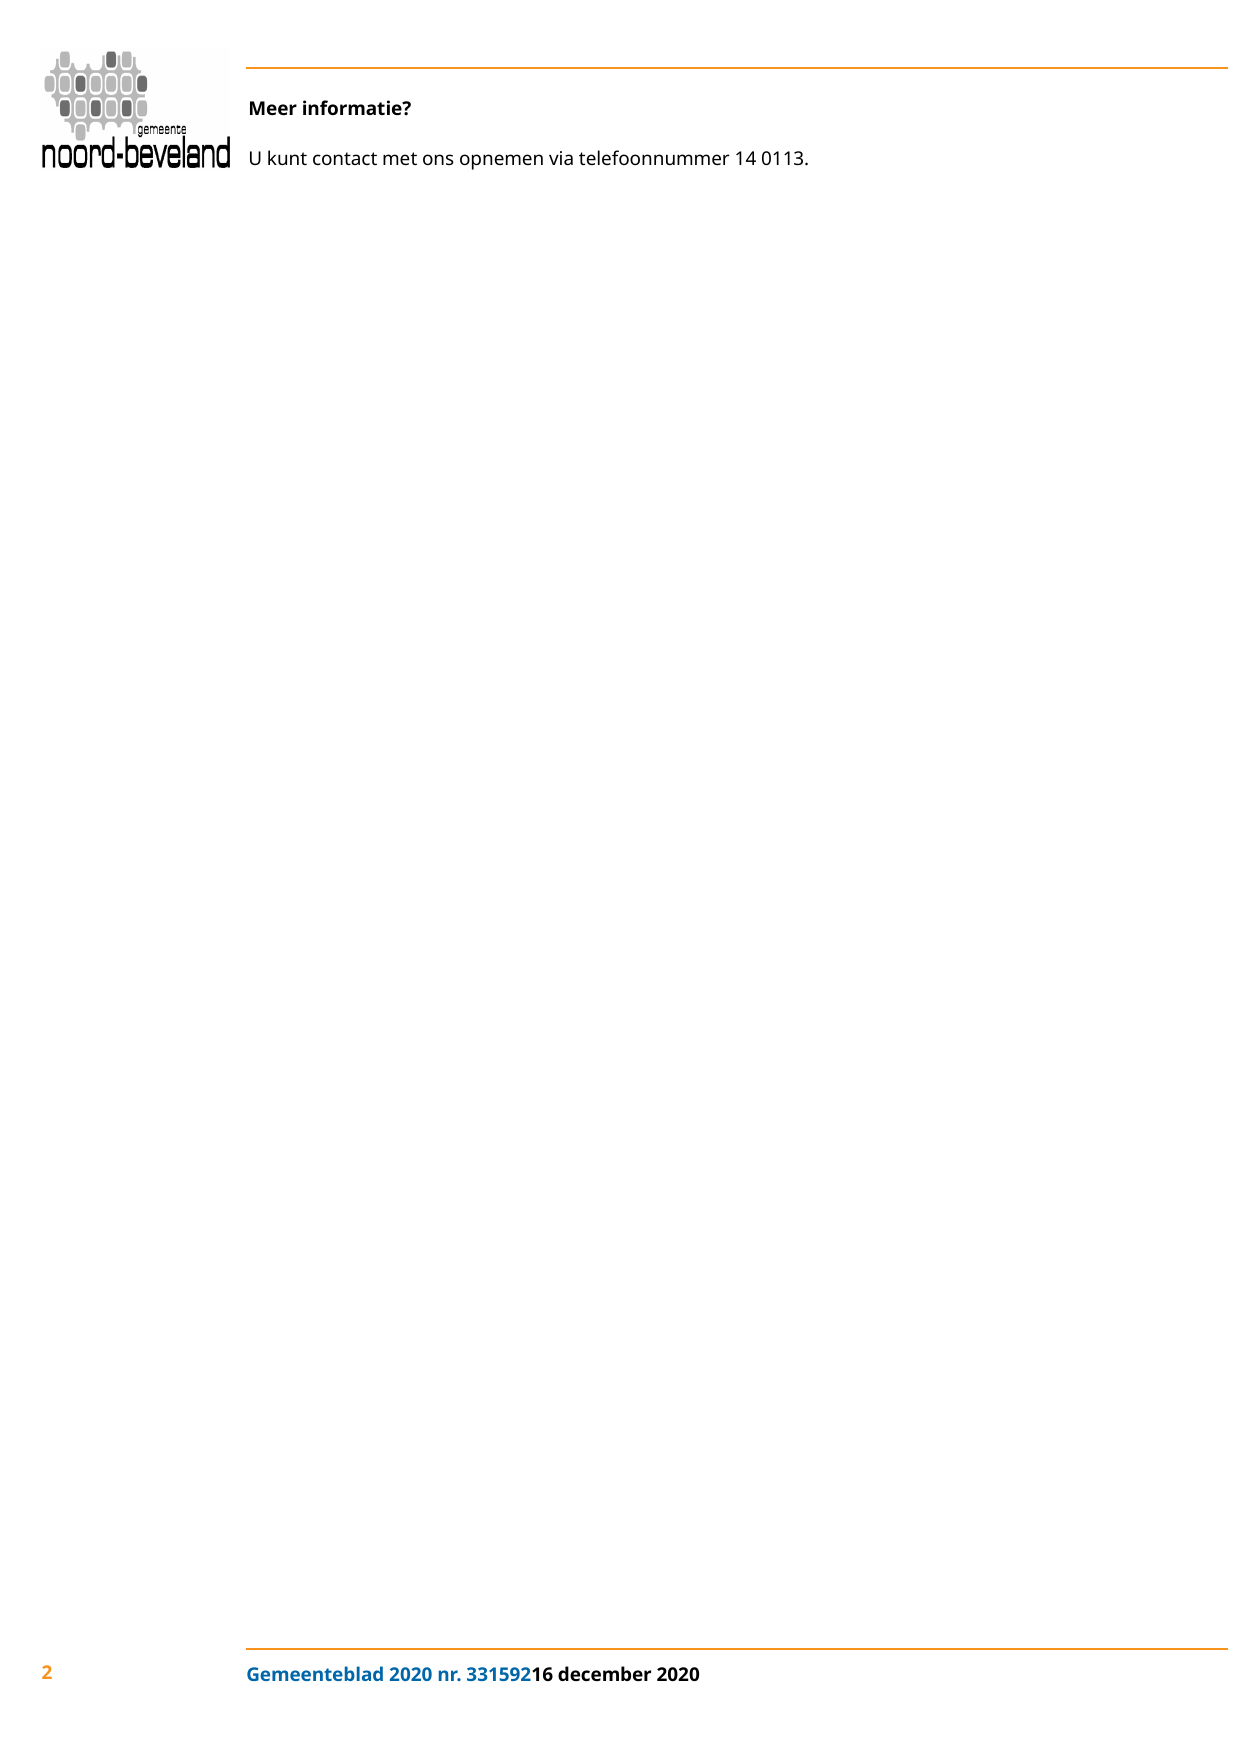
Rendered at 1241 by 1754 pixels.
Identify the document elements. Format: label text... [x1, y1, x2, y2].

text U kunt contact met ons opnemen via telefoonnummer 14 0113. [248, 145, 1152, 171]
picture [41, 47, 231, 172]
text Meer informatie? [248, 95, 1152, 121]
